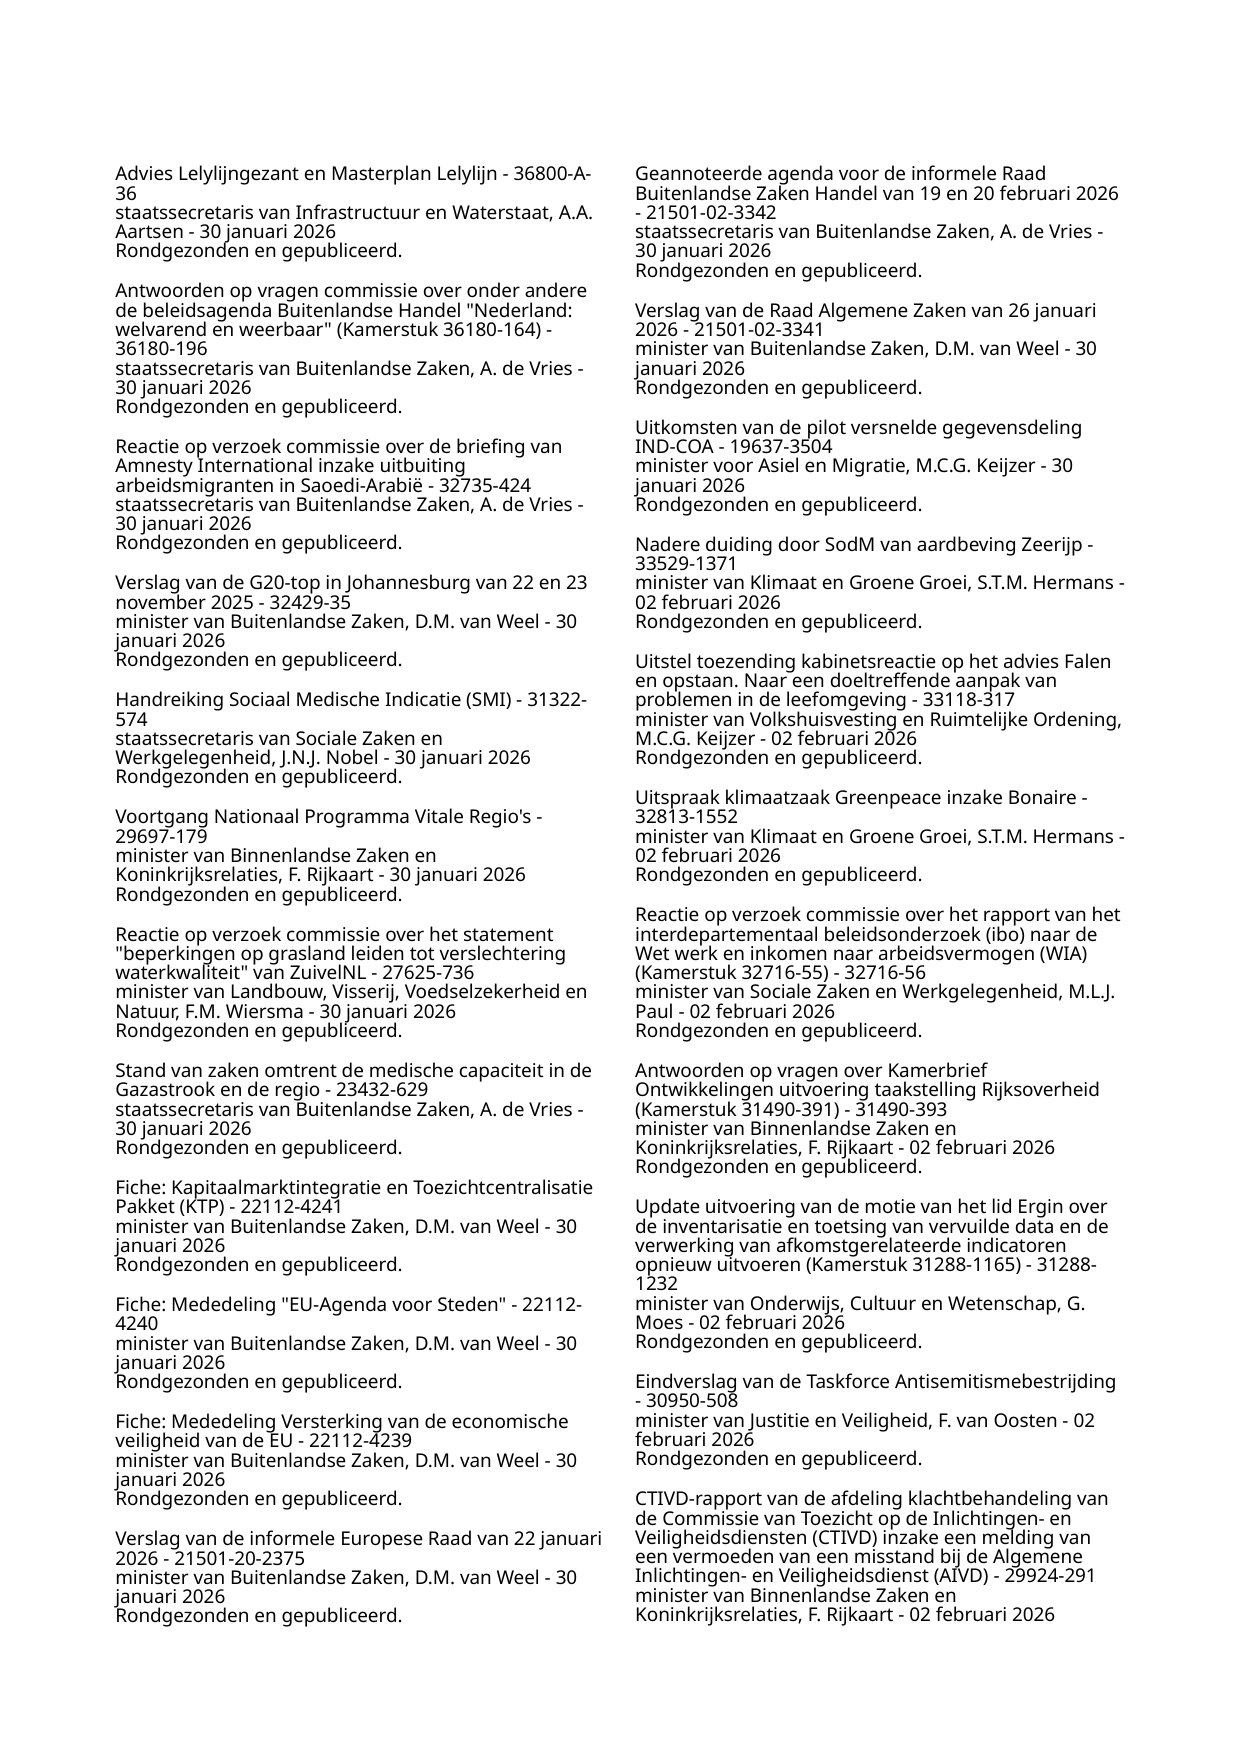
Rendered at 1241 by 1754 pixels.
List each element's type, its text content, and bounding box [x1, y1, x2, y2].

text Rondgezonden en gepubliceerd. [635, 1450, 1125, 1469]
text Rondgezonden en gepubliceerd. [635, 1158, 1125, 1178]
text minister van Volkshuisvesting en Ruimtelijke Ordening, M.C.G. Keijzer - 02 februari 2026 [635, 711, 1125, 749]
text minister van Buitenlandse Zaken, D.M. van Weel - 30 januari 2026 [635, 340, 1125, 379]
text Rondgezonden en gepubliceerd. [115, 1490, 605, 1509]
text Rondgezonden en gepubliceerd. [115, 886, 605, 905]
text staatssecretaris van Infrastructuur en Waterstaat, A.A. Aartsen - 30 januari 2026 [115, 204, 605, 242]
text Rondgezonden en gepubliceerd. [635, 496, 1125, 515]
text Handreiking Sociaal Medische Indicatie (SMI) - 31322-574 [115, 691, 605, 730]
text Fiche: Mededeling "EU-Agenda voor Steden" - 22112-4240 [115, 1296, 605, 1335]
text Antwoorden op vragen over Kamerbrief Ontwikkelingen uitvoering taakstelling Rijksoverheid (Kamerstuk 31490-391) - 31490-393 [635, 1062, 1125, 1120]
text Rondgezonden en gepubliceerd. [635, 613, 1125, 632]
text staatssecretaris van Buitenlandse Zaken, A. de Vries - 30 januari 2026 [115, 359, 605, 398]
text Voortgang Nationaal Programma Vitale Regio's - 29697-179 [115, 808, 605, 847]
text Rondgezonden en gepubliceerd. [635, 262, 1125, 281]
text Antwoorden op vragen commissie over onder andere de beleidsagenda Buitenlandse Handel "Nederland: welvarend en weerbaar" (Kamerstuk 36180-164) - 36180-196 [115, 282, 605, 359]
text Verslag van de informele Europese Raad van 22 januari 2026 - 21501-20-2375 [115, 1530, 605, 1569]
text minister van Onderwijs, Cultuur en Wetenschap, G. Moes - 02 februari 2026 [635, 1295, 1125, 1333]
text CTIVD-rapport van de afdeling klachtbehandeling van de Commissie van Toezicht op de Inlichtingen- en Veiligheidsdiensten (CTIVD) inzake een melding van een vermoeden van een misstand bij de Algemene Inlichtingen- en Veiligheidsdienst (AIVD) - 29924-291 [635, 1490, 1125, 1587]
text minister van Binnenlandse Zaken en Koninkrijksrelaties, F. Rijkaart - 30 januari 2026 [115, 847, 605, 886]
text Stand van zaken omtrent de medische capaciteit in de Gazastrook en de regio - 23432-629 [115, 1062, 605, 1101]
text minister van Binnenlandse Zaken en Koninkrijksrelaties, F. Rijkaart - 02 februari 2026 [635, 1120, 1125, 1158]
text Uitkomsten van de pilot versnelde gegevensdeling IND-COA - 19637-3504 [635, 419, 1125, 457]
text Rondgezonden en gepubliceerd. [115, 534, 605, 554]
text Reactie op verzoek commissie over de briefing van Amnesty International inzake uitbuiting arbeidsmigranten in Saoedi-Arabië - 32735-424 [115, 438, 605, 496]
text Rondgezonden en gepubliceerd. [635, 379, 1125, 398]
text Fiche: Mededeling Versterking van de economische veiligheid van de EU - 22112-4239 [115, 1413, 605, 1452]
text minister van Buitenlandse Zaken, D.M. van Weel - 30 januari 2026 [115, 1452, 605, 1490]
text Uitspraak klimaatzaak Greenpeace inzake Bonaire - 32813-1552 [635, 789, 1125, 828]
text Rondgezonden en gepubliceerd. [635, 866, 1125, 886]
text minister van Buitenlandse Zaken, D.M. van Weel - 30 januari 2026 [115, 1218, 605, 1256]
text Rondgezonden en gepubliceerd. [115, 651, 605, 671]
text Verslag van de G20-top in Johannesburg van 22 en 23 november 2025 - 32429-35 [115, 574, 605, 613]
text Eindverslag van de Taskforce Antisemitismebestrijding - 30950-508 [635, 1373, 1125, 1412]
text Rondgezonden en gepubliceerd. [115, 242, 605, 262]
text minister van Sociale Zaken en Werkgelegenheid, M.L.J. Paul - 02 februari 2026 [635, 983, 1125, 1022]
text Rondgezonden en gepubliceerd. [635, 749, 1125, 768]
text Rondgezonden en gepubliceerd. [115, 1607, 605, 1627]
text Nadere duiding door SodM van aardbeving Zeerijp - 33529-1371 [635, 536, 1125, 574]
text Reactie op verzoek commissie over het rapport van het interdepartementaal beleidsonderzoek (ibo) naar de Wet werk en inkomen naar arbeidsvermogen (WIA) (Kamerstuk 32716-55) - 32716-56 [635, 906, 1125, 983]
text Uitstel toezending kabinetsreactie op het advies Falen en opstaan. Naar een doeltreffende aanpak van problemen in de leefomgeving - 33118-317 [635, 653, 1125, 711]
text minister voor Asiel en Migratie, M.C.G. Keijzer - 30 januari 2026 [635, 457, 1125, 496]
text minister van Binnenlandse Zaken en Koninkrijksrelaties, F. Rijkaart - 02 februari 2026 [635, 1587, 1125, 1625]
text minister van Klimaat en Groene Groei, S.T.M. Hermans - 02 februari 2026 [635, 828, 1125, 866]
text Rondgezonden en gepubliceerd. [115, 398, 605, 417]
text staatssecretaris van Buitenlandse Zaken, A. de Vries - 30 januari 2026 [115, 1101, 605, 1139]
text Rondgezonden en gepubliceerd. [115, 1022, 605, 1041]
text Advies Lelylijngezant en Masterplan Lelylijn - 36800-A-36 [115, 165, 605, 204]
text minister van Buitenlandse Zaken, D.M. van Weel - 30 januari 2026 [115, 613, 605, 651]
text minister van Justitie en Veiligheid, F. van Oosten - 02 februari 2026 [635, 1412, 1125, 1450]
text Verslag van de Raad Algemene Zaken van 26 januari 2026 - 21501-02-3341 [635, 302, 1125, 340]
text Rondgezonden en gepubliceerd. [115, 768, 605, 788]
text Rondgezonden en gepubliceerd. [115, 1373, 605, 1392]
text staatssecretaris van Buitenlandse Zaken, A. de Vries - 30 januari 2026 [635, 223, 1125, 262]
text Fiche: Kapitaalmarktintegratie en Toezichtcentralisatie Pakket (KTP) - 22112-4241 [115, 1179, 605, 1218]
text staatssecretaris van Buitenlandse Zaken, A. de Vries - 30 januari 2026 [115, 496, 605, 534]
text minister van Buitenlandse Zaken, D.M. van Weel - 30 januari 2026 [115, 1335, 605, 1373]
text Rondgezonden en gepubliceerd. [115, 1139, 605, 1158]
text Reactie op verzoek commissie over het statement "beperkingen op grasland leiden tot verslechtering waterkwaliteit" van ZuivelNL - 27625-736 [115, 926, 605, 983]
text Update uitvoering van de motie van het lid Ergin over de inventarisatie en toetsing van vervuilde data en de verwerking van afkomstgerelateerde indicatoren opnieuw uitvoeren (Kamerstuk 31288-1165) - 31288-1232 [635, 1198, 1125, 1295]
text minister van Klimaat en Groene Groei, S.T.M. Hermans - 02 februari 2026 [635, 574, 1125, 613]
text Rondgezonden en gepubliceerd. [115, 1256, 605, 1275]
text Rondgezonden en gepubliceerd. [635, 1333, 1125, 1352]
text minister van Buitenlandse Zaken, D.M. van Weel - 30 januari 2026 [115, 1569, 605, 1607]
text Geannoteerde agenda voor de informele Raad Buitenlandse Zaken Handel van 19 en 20 februari 2026 - 21501-02-3342 [635, 165, 1125, 223]
text minister van Landbouw, Visserij, Voedselzekerheid en Natuur, F.M. Wiersma - 30 januari 2026 [115, 983, 605, 1022]
text staatssecretaris van Sociale Zaken en Werkgelegenheid, J.N.J. Nobel - 30 januari 2026 [115, 730, 605, 768]
text Rondgezonden en gepubliceerd. [635, 1022, 1125, 1041]
